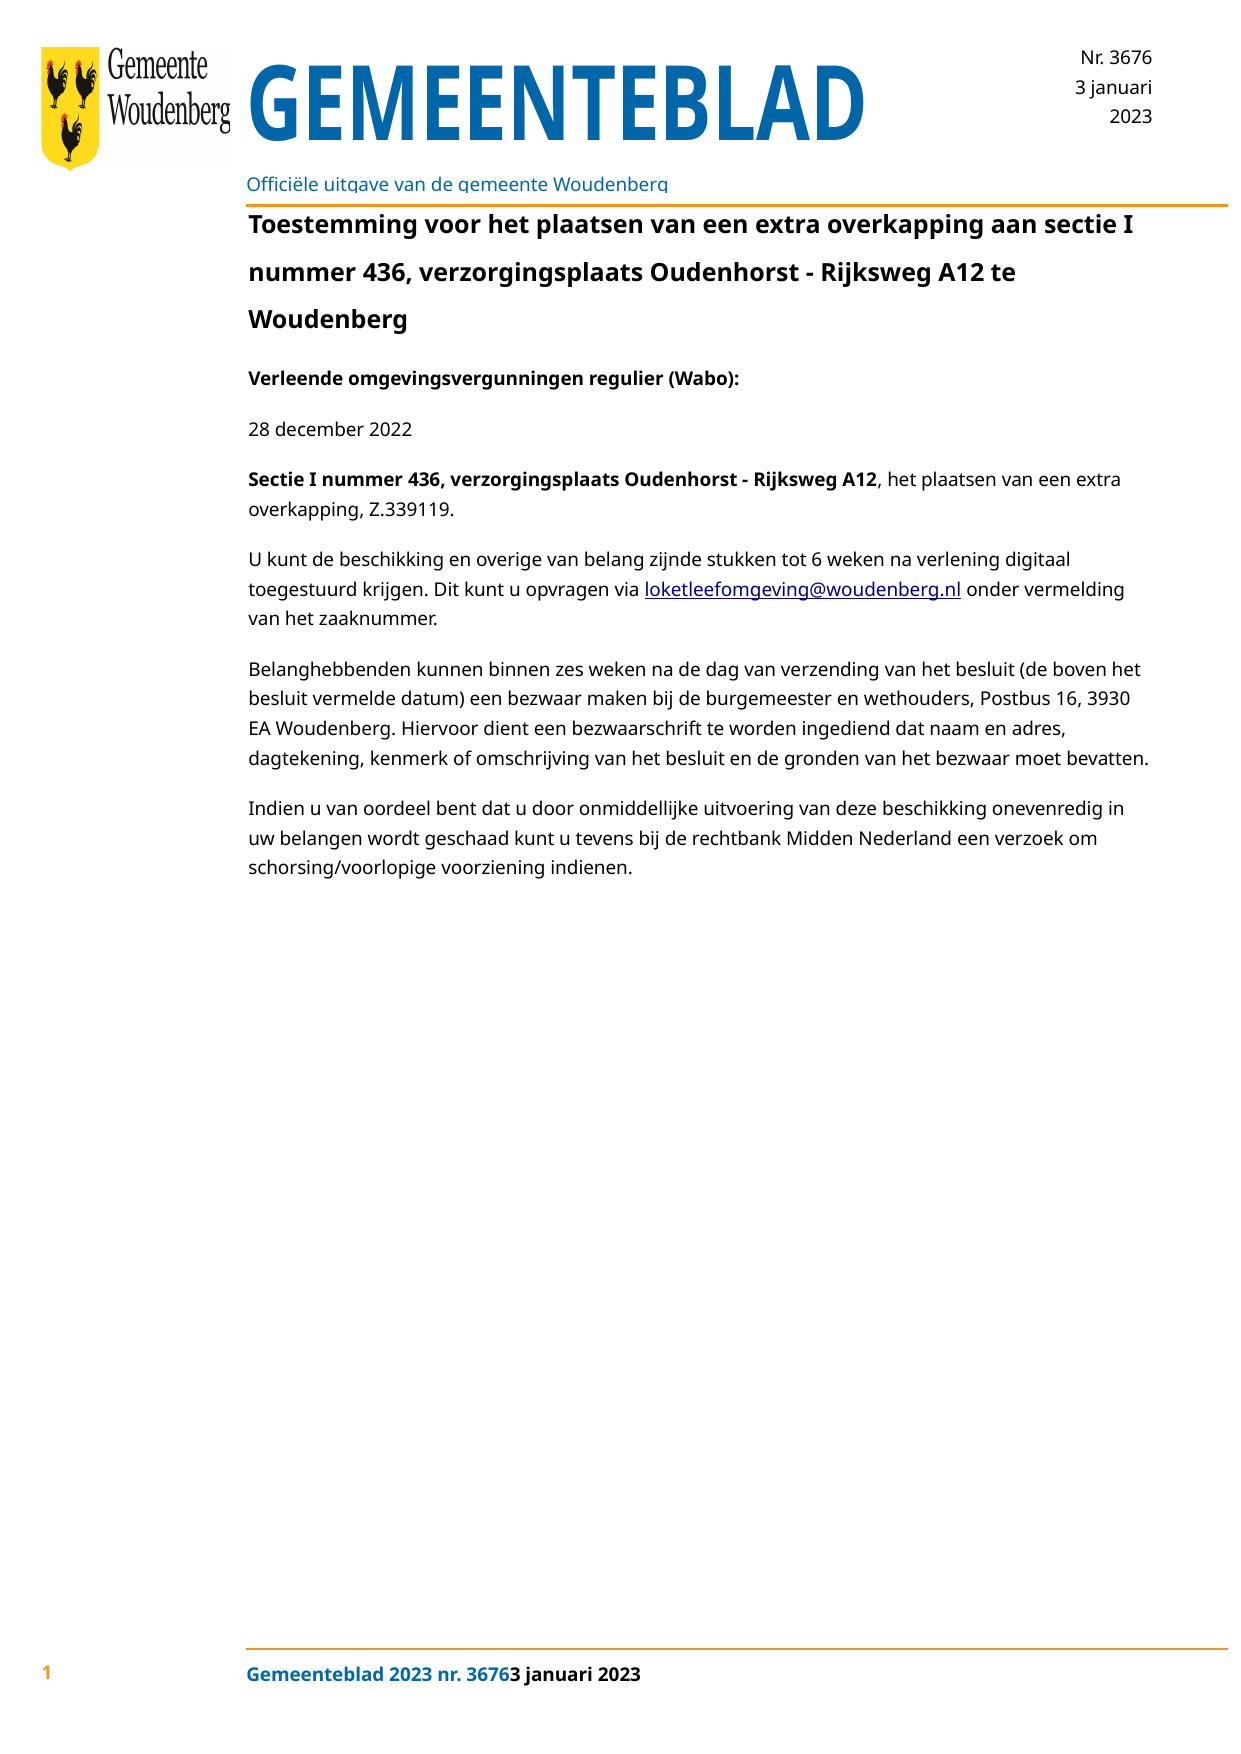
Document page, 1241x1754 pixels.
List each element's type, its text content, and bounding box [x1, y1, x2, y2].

text U kunt de beschikking en overige van belang zijnde stukken tot 6 weken na verlening digitaal toegestuurd krijgen. Dit kunt u opvragen via loketleefomgeving@woudenberg.nl onder vermelding van het zaaknummer. [248, 546, 1152, 631]
text 28 december 2022 [248, 416, 1152, 442]
text Verleende omgevingsvergunningen regulier (Wabo): [248, 366, 1152, 391]
text Indien u van oordeel bent dat u door onmiddellijke uitvoering van deze beschikking onevenredig in uw belangen wordt geschaad kunt u tevens bij de rechtbank Midden Nederland een verzoek om schorsing/voorlopige voorziening indienen. [248, 795, 1152, 880]
text Belanghebbenden kunnen binnen zes weken na de dag van verzending van het besluit (de boven het besluit vermelde datum) een bezwaar maken bij de burgemeester en wethouders, Postbus 16, 3930 EA Woudenberg. Hiervoor dient een bezwaarschrift te worden ingediend dat naam en adres, dagtekening, kenmerk of omschrijving van het besluit en de gronden van het bezwaar moet bevatten. [248, 656, 1152, 770]
text Sectie I nummer 436, verzorgingsplaats Oudenhorst - Rijksweg A12, het plaatsen van een extra overkapping, Z.339119. [248, 466, 1152, 522]
picture [41, 47, 231, 172]
text Toestemming voor het plaatsen van een extra overkapping aan sectie I nummer 436, verzorgingsplaats Oudenhorst - Rijksweg A12 te Woudenberg [248, 207, 1152, 336]
